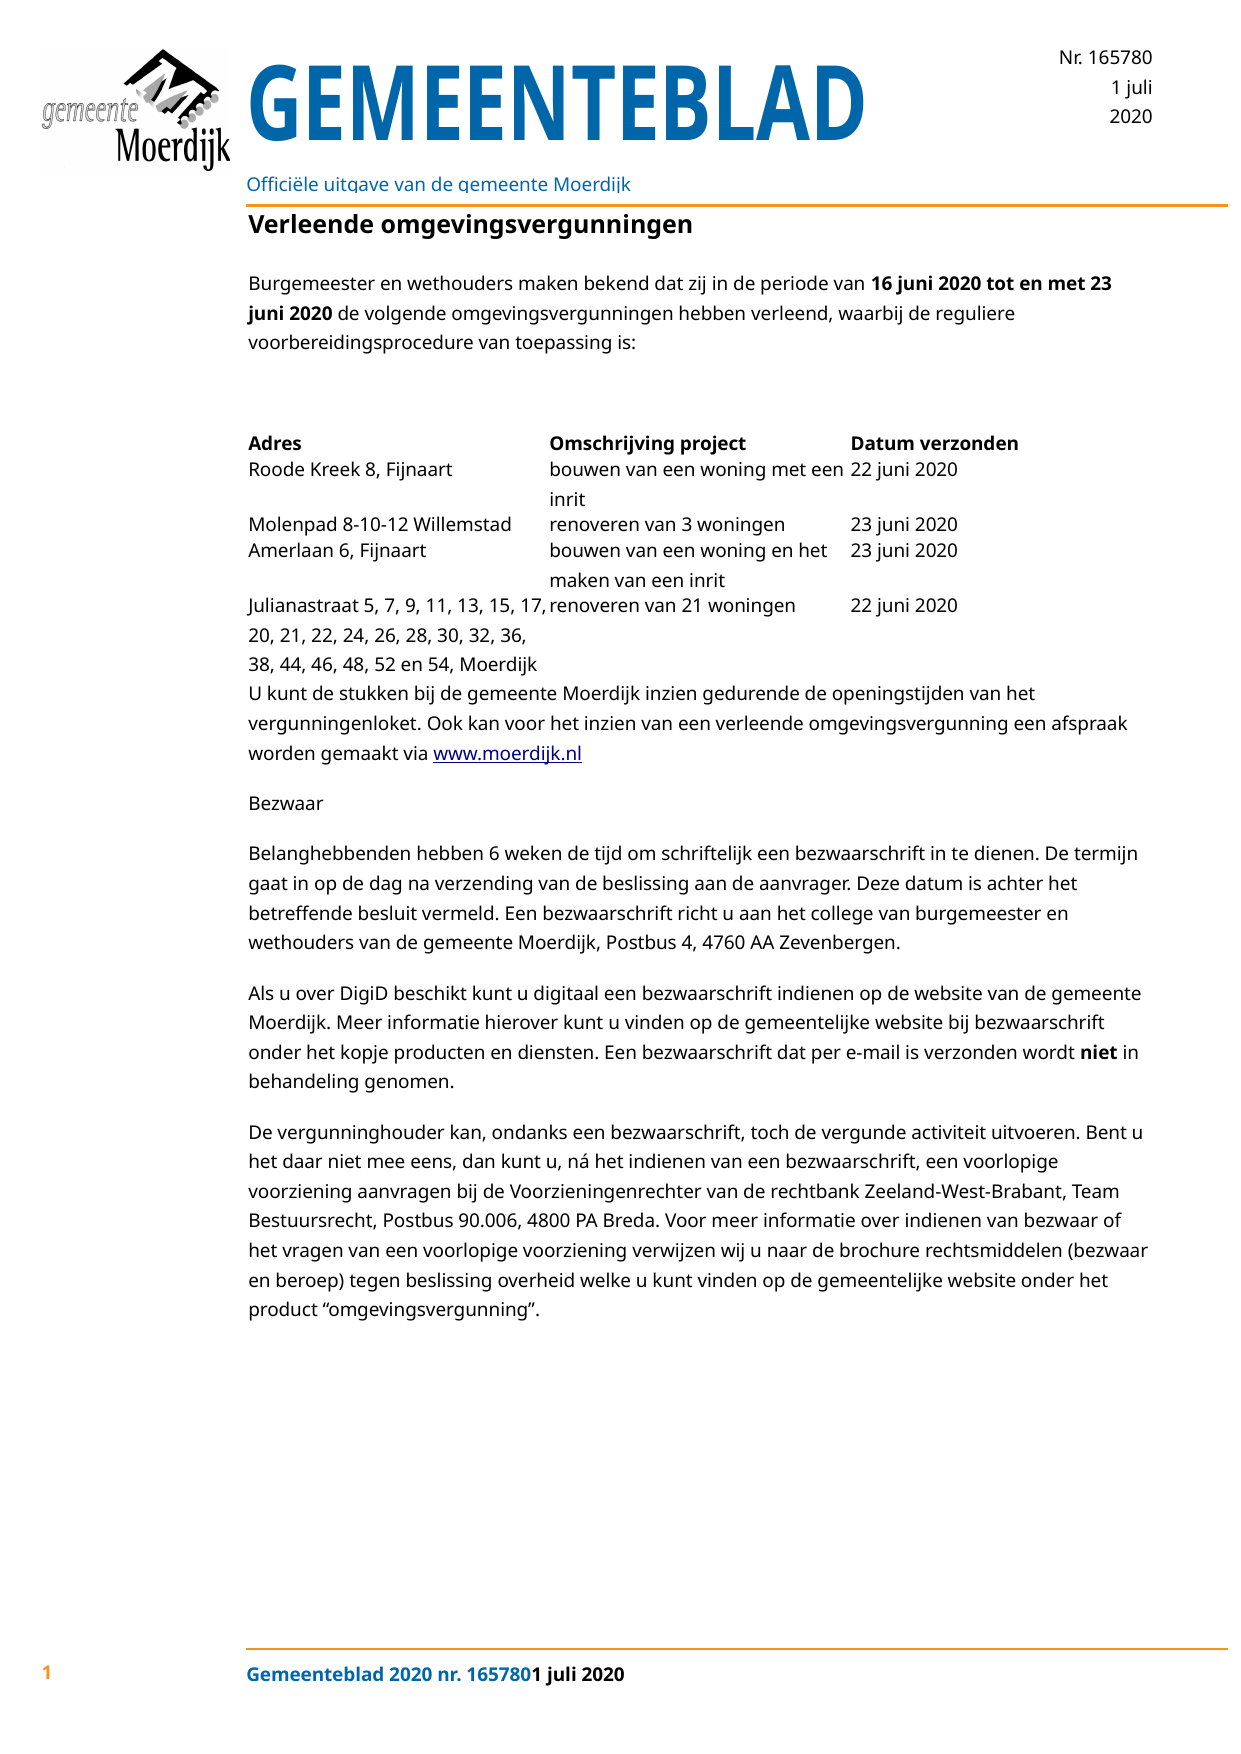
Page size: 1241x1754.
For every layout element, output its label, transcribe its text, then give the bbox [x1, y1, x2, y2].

picture [41, 47, 231, 172]
text De vergunninghouder kan, ondanks een bezwaarschrift, toch de vergunde activiteit uitvoeren. Bent u het daar niet mee eens, dan kunt u, ná het indienen van een bezwaarschrift, een voorlopige voorziening aanvragen bij de Voorzieningenrechter van de rechtbank Zeeland-West-Brabant, Team Bestuursrecht, Postbus 90.006, 4800 PA Breda. Voor meer informatie over indienen van bezwaar of het vragen van een voorlopige voorziening verwijzen wij u naar de brochure rechtsmiddelen (bezwaar en beroep) tegen beslissing overheid welke u kunt vinden op de gemeentelijke website onder het product “omgevingsvergunning”. [248, 1119, 1152, 1322]
table_cell 22 juni 2020 [850, 593, 1152, 677]
table_cell Roode Kreek 8, Fijnaart [248, 456, 549, 511]
table_cell bouwen van een woning met een inrit [549, 456, 850, 511]
table_header Datum verzonden [850, 430, 1152, 456]
table_cell renoveren van 21 woningen [549, 593, 850, 677]
table_cell 22 juni 2020 [850, 456, 1152, 511]
table_cell 23 juni 2020 [850, 537, 1152, 592]
table_header Omschrijving project [549, 430, 850, 456]
text Belanghebbenden hebben 6 weken de tijd om schriftelijk een bezwaarschrift in te dienen. De termijn gaat in op de dag na verzending van de beslissing aan de aanvrager. Deze datum is achter het betreffende besluit vermeld. Een bezwaarschrift richt u aan het college van burgemeester en wethouders van de gemeente Moerdijk, Postbus 4, 4760 AA Zevenbergen. [248, 841, 1152, 955]
table_cell renoveren van 3 woningen [549, 511, 850, 537]
table_cell Amerlaan 6, Fijnaart [248, 537, 549, 592]
table_cell Molenpad 8-10-12 Willemstad [248, 511, 549, 537]
table_header Adres [248, 430, 549, 456]
table_cell bouwen van een woning en het maken van een inrit [549, 537, 850, 592]
text Burgemeester en wethouders maken bekend dat zij in de periode van 16 juni 2020 tot en met 23 juni 2020 de volgende omgevingsvergunningen hebben verleend, waarbij de reguliere voorbereidingsprocedure van toepassing is: [248, 270, 1152, 355]
text Als u over DigiD beschikt kunt u digitaal een bezwaarschrift indienen op de website van de gemeente Moerdijk. Meer informatie hierover kunt u vinden op de gemeentelijke website bij bezwaarschrift onder het kopje producten en diensten. Een bezwaarschrift dat per e-mail is verzonden wordt niet in behandeling genomen. [248, 980, 1152, 1094]
table_cell 23 juni 2020 [850, 511, 1152, 537]
text Verleende omgevingsvergunningen [248, 207, 1152, 241]
text U kunt de stukken bij de gemeente Moerdijk inzien gedurende de openingstijden van het vergunningenloket. Ook kan voor het inzien van een verleende omgevingsvergunning een afspraak worden gemaakt via www.moerdijk.nl [248, 681, 1152, 766]
table_cell Julianastraat 5, 7, 9, 11, 13, 15, 17, 20, 21, 22, 24, 26, 28, 30, 32, 36, 38, 44, 46, 48, 52 en 54, Moerdijk [248, 593, 549, 677]
text Bezwaar [248, 790, 1152, 816]
